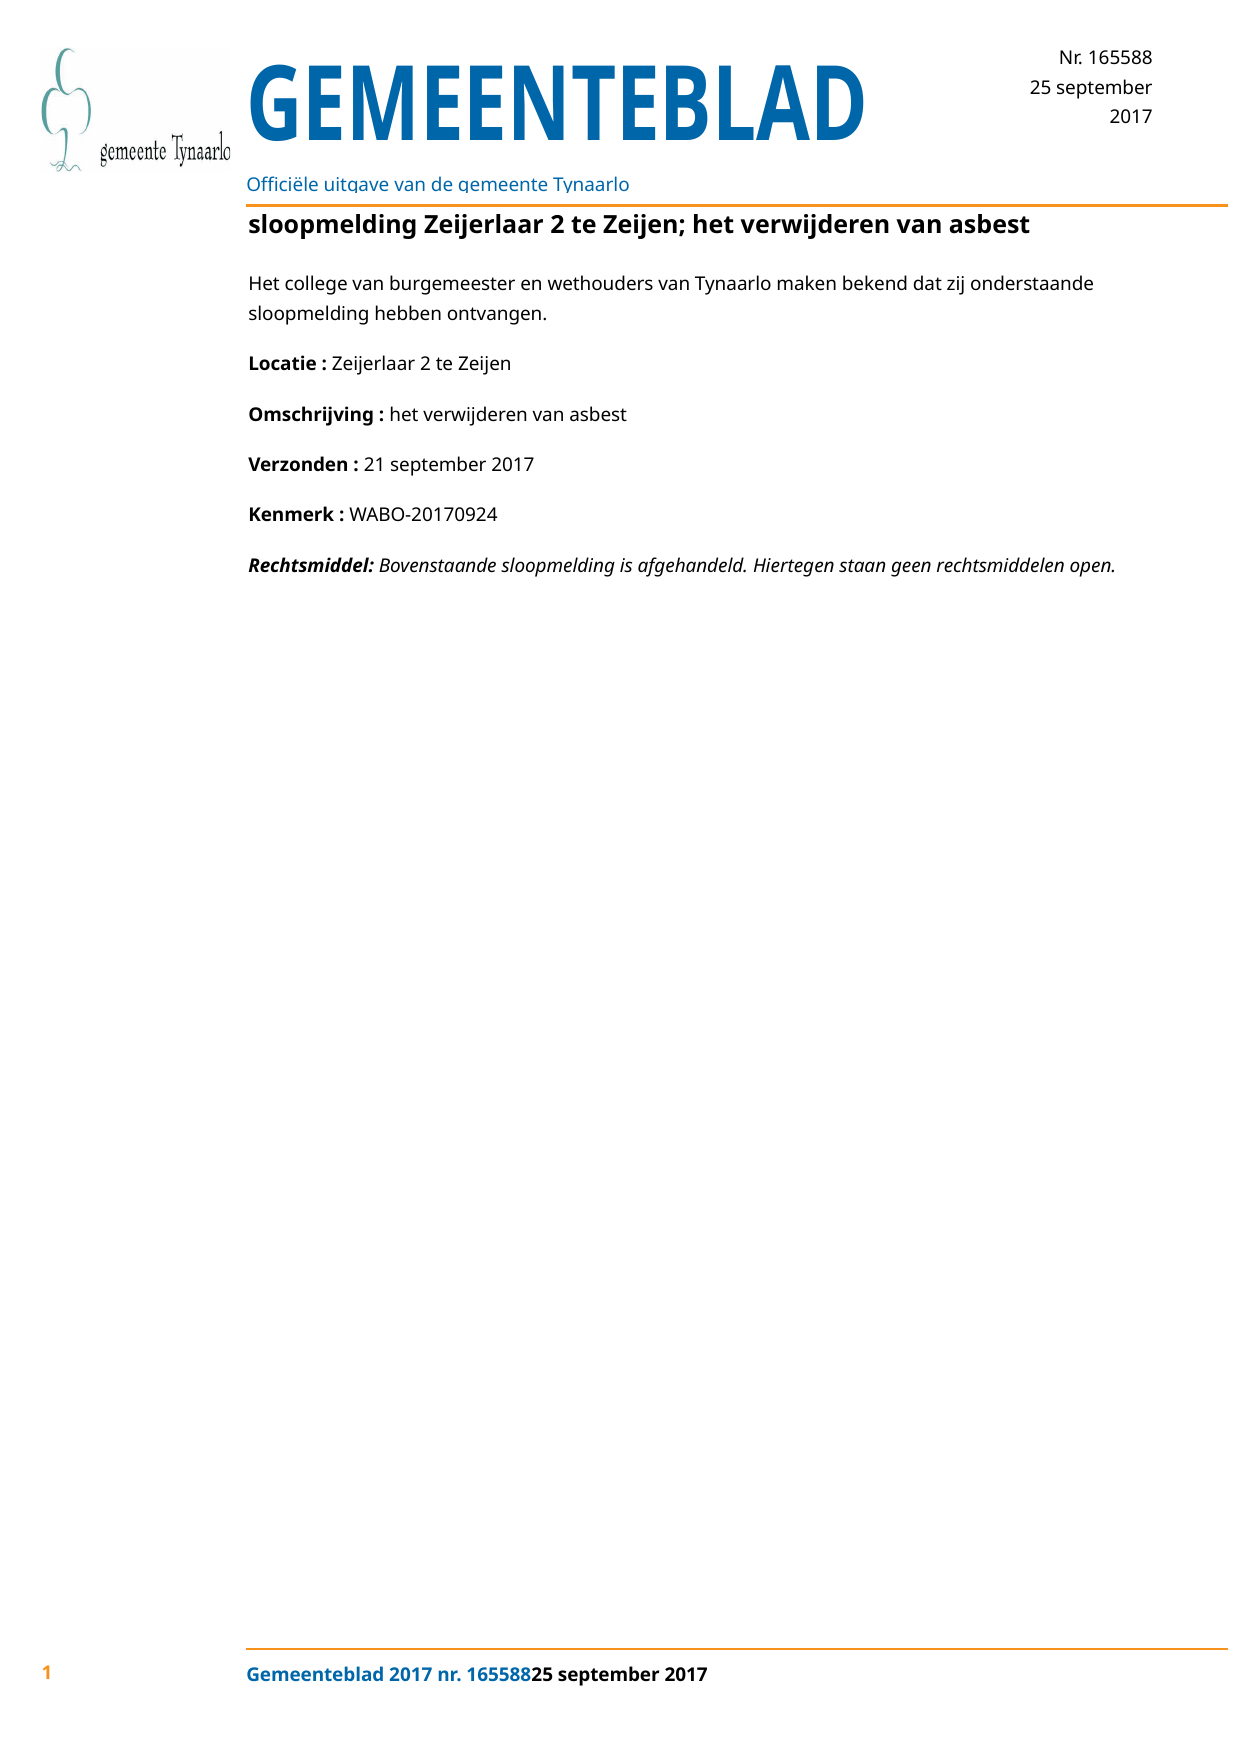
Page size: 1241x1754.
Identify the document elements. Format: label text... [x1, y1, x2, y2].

text Verzonden : 21 september 2017 [248, 451, 1152, 477]
text Kenmerk : WABO-20170924 [248, 502, 1152, 527]
text Omschrijving : het verwijderen van asbest [248, 401, 1152, 426]
picture [41, 47, 231, 172]
text sloopmelding Zeijerlaar 2 te Zeijen; het verwijderen van asbest [248, 207, 1152, 241]
text Locatie : Zeijerlaar 2 te Zeijen [248, 350, 1152, 376]
text Het college van burgemeester en wethouders van Tynaarlo maken bekend dat zij onderstaande sloopmelding hebben ontvangen. [248, 270, 1152, 326]
text Rechtsmiddel: Bovenstaande sloopmelding is afgehandeld. Hiertegen staan geen rechtsmiddelen open. [248, 552, 1152, 578]
